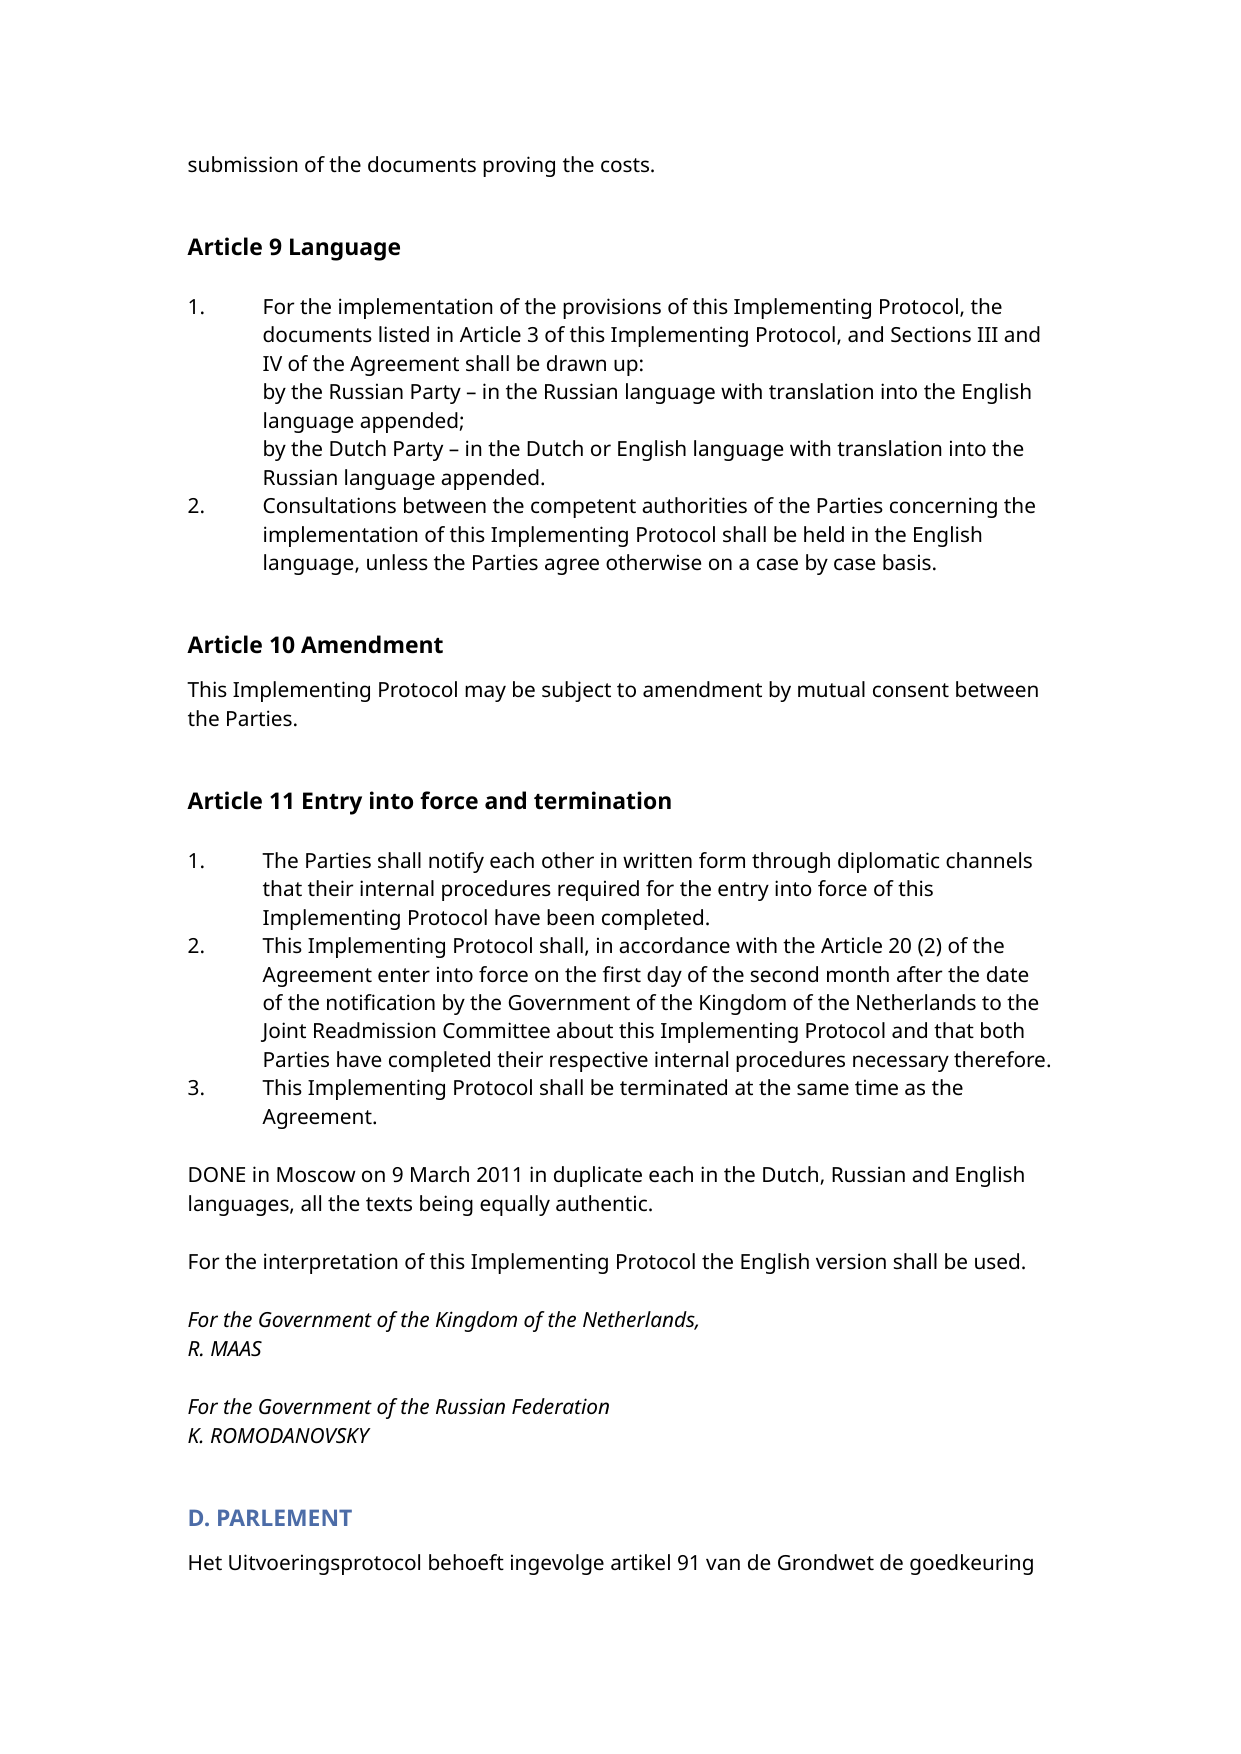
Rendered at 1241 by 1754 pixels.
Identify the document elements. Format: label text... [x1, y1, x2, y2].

list by the Dutch Party – in the Dutch or English language with translation into the Russian language appended. [187, 434, 1053, 491]
list The Parties shall notify each other in written form through diplomatic channels that their internal procedures required for the entry into force of this Implementing Protocol have been completed. [187, 846, 1053, 931]
list This Implementing Protocol shall, in accordance with the Article 20 (2) of the Agreement enter into force on the first day of the second month after the date of the notification by the Government of the Kingdom of the Netherlands to the Joint Readmission Committee about this Implementing Protocol and that both Parties have completed their respective internal procedures necessary therefore. [187, 931, 1053, 1073]
list This Implementing Protocol shall be terminated at the same time as the Agreement. [187, 1073, 1053, 1130]
list Consultations between the competent authorities of the Parties concerning the implementation of this Implementing Protocol shall be held in the English language, unless the Parties agree otherwise on a case by case basis. [187, 491, 1053, 577]
text This Implementing Protocol may be subject to amendment by mutual consent between the Parties. [187, 675, 1053, 732]
subtitle Article 10 Amendment [187, 629, 1053, 660]
list by the Russian Party – in the Russian language with translation into the English language appended; [187, 377, 1053, 434]
text For the Government of the Kingdom of the Netherlands, [187, 1306, 1053, 1334]
text For the Government of the Russian Federation [187, 1392, 1053, 1421]
text Het Uitvoeringsprotocol behoeft ingevolge artikel 91 van de Grondwet de goedkeuring [187, 1548, 1053, 1577]
subtitle D. PARLEMENT [187, 1502, 1053, 1533]
subtitle Article 9 Language [187, 231, 1053, 262]
text R. MAAS [187, 1334, 1053, 1362]
text For the interpretation of this Implementing Protocol the English version shall be used. [187, 1247, 1053, 1276]
subtitle Article 11 Entry into force and termination [187, 785, 1053, 816]
list For the implementation of the provisions of this Implementing Protocol, the documents listed in Article 3 of this Implementing Protocol, and Sections III and IV of the Agreement shall be drawn up: [187, 292, 1053, 377]
text DONE in Moscow on 9 March 2011 in duplicate each in the Dutch, Russian and English languages, all the texts being equally authentic. [187, 1160, 1053, 1217]
text K. ROMODANOVSKY [187, 1421, 1053, 1449]
text submission of the documents proving the costs. [187, 150, 1053, 178]
